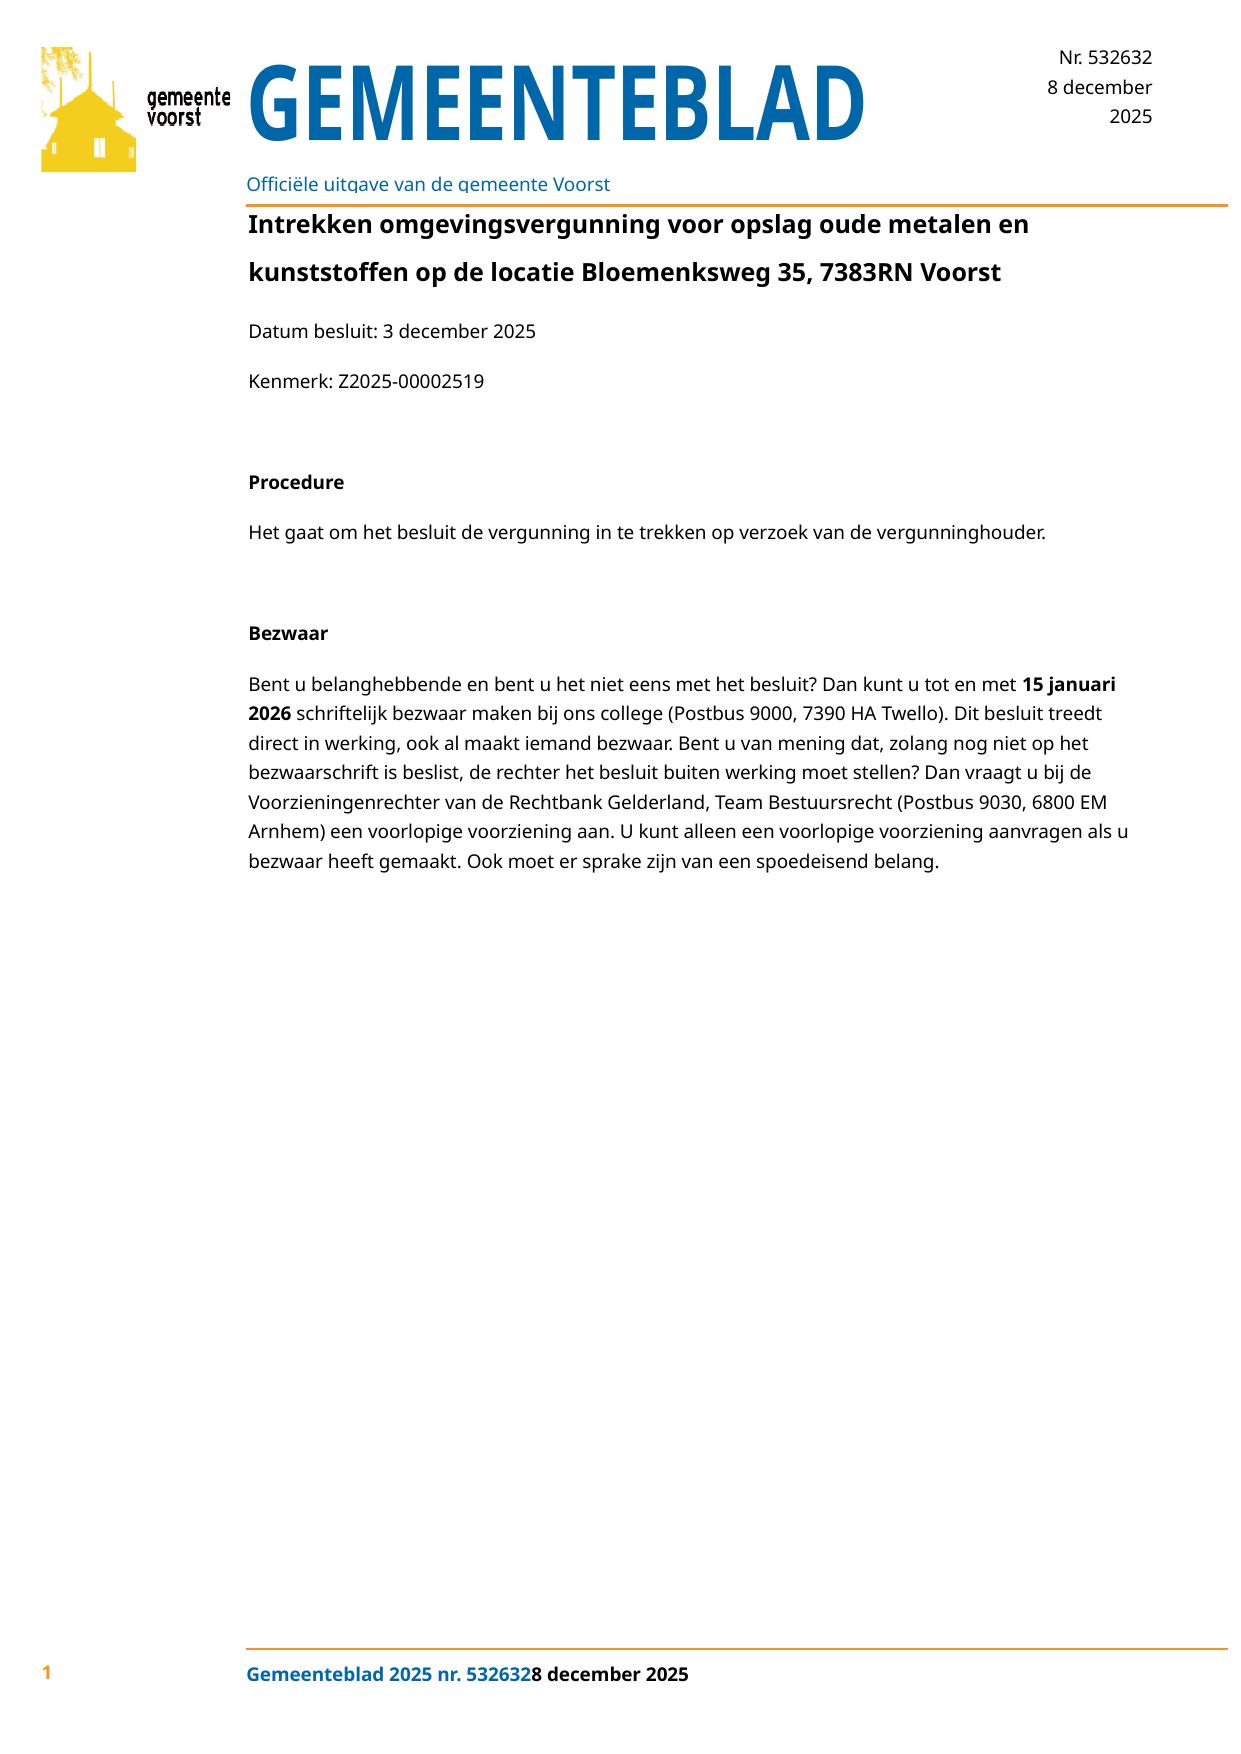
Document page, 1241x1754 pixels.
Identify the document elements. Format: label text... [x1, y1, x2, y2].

text Procedure [248, 469, 1152, 495]
picture [41, 47, 231, 172]
text Het gaat om het besluit de vergunning in te trekken op verzoek van de vergunninghouder. [248, 519, 1152, 545]
text Kenmerk: Z2025-00002519 [248, 368, 1152, 394]
text Intrekken omgevingsvergunning voor opslag oude metalen en kunststoffen op de locatie Bloemenksweg 35, 7383RN Voorst [248, 207, 1152, 288]
text Bent u belanghebbende en bent u het niet eens met het besluit? Dan kunt u tot en met 15 januari 2026 schriftelijk bezwaar maken bij ons college (Postbus 9000, 7390 HA Twello). Dit besluit treedt direct in werking, ook al maakt iemand bezwaar. Bent u van mening dat, zolang nog niet op het bezwaarschrift is beslist, de rechter het besluit buiten werking moet stellen? Dan vraagt u bij de Voorzieningenrechter van de Rechtbank Gelderland, Team Bestuursrecht (Postbus 9030, 6800 EM Arnhem) een voorlopige voorziening aan. U kunt alleen een voorlopige voorziening aanvragen als u bezwaar heeft gemaakt. Ook moet er sprake zijn van een spoedeisend belang. [248, 671, 1152, 874]
text Bezwaar [248, 620, 1152, 646]
text Datum besluit: 3 december 2025 [248, 318, 1152, 344]
